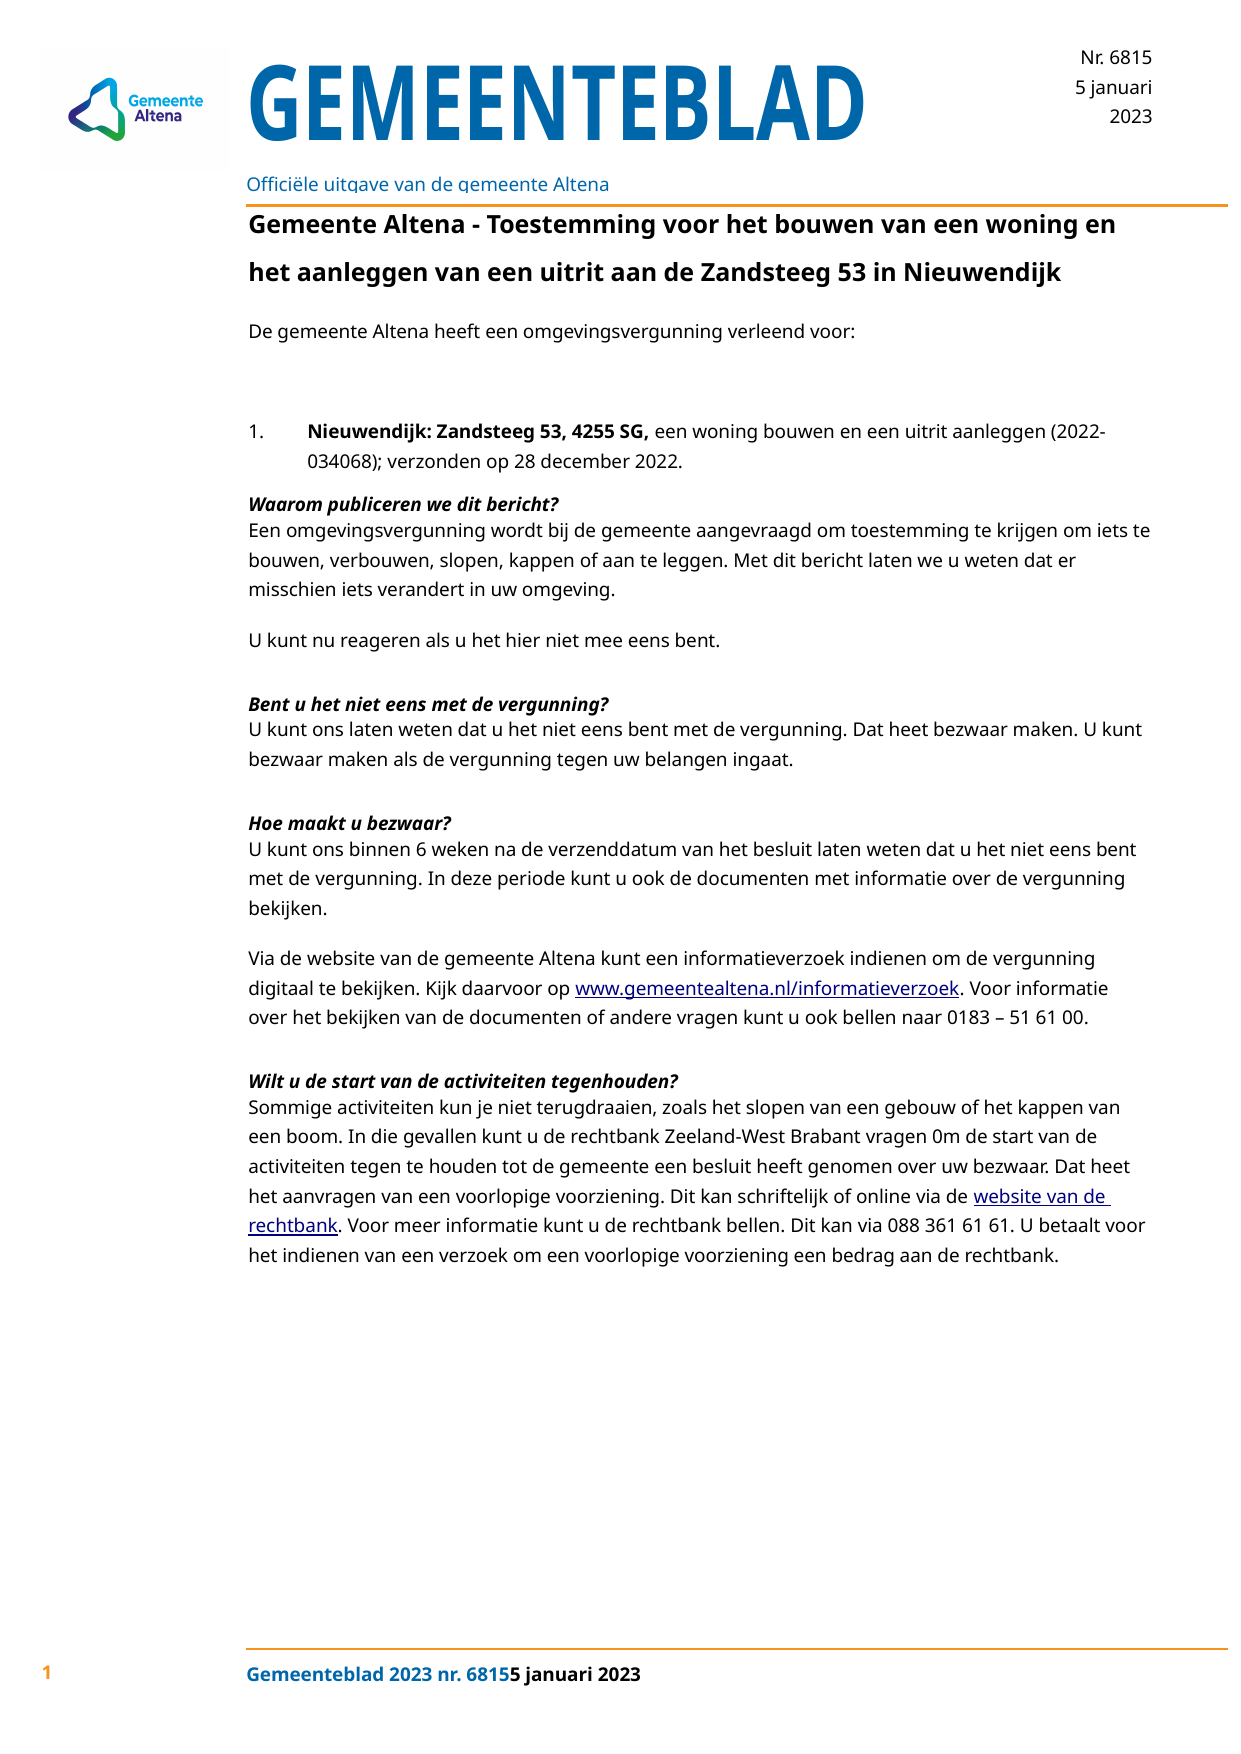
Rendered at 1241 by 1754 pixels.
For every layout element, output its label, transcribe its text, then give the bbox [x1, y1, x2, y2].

text De gemeente Altena heeft een omgevingsvergunning verleend voor: [248, 318, 1152, 344]
text Sommige activiteiten kun je niet terugdraaien, zoals het slopen van een gebouw of het kappen van een boom. In die gevallen kunt u de rechtbank Zeeland-West Brabant vragen 0m de start van de activiteiten tegen te houden tot de gemeente een besluit heeft genomen over uw bezwaar. Dat heet het aanvragen van een voorlopige voorziening. Dit kan schriftelijk of online via de website van de rechtbank. Voor meer informatie kunt u de rechtbank bellen. Dit kan via 088 361 61 61. U betaalt voor het indienen van een verzoek om een voorlopige voorziening een bedrag aan de rechtbank. [248, 1094, 1152, 1268]
text Gemeente Altena - Toestemming voor het bouwen van een woning en het aanleggen van een uitrit aan de Zandsteeg 53 in Nieuwendijk [248, 207, 1152, 288]
text Hoe maakt u bezwaar? [248, 810, 1152, 836]
list Nieuwendijk: Zandsteeg 53, 4255 SG, een woning bouwen en een uitrit aanleggen (2022-034068); verzonden op 28 december 2022. [248, 419, 1152, 474]
text Bent u het niet eens met de vergunning? [248, 691, 1152, 716]
text Wilt u de start van de activiteiten tegenhouden? [248, 1068, 1152, 1094]
text U kunt ons binnen 6 weken na de verzenddatum van het besluit laten weten dat u het niet eens bent met de vergunning. In deze periode kunt u ook de documenten met informatie over de vergunning bekijken. [248, 836, 1152, 921]
text Waarom publiceren we dit bericht? [248, 491, 1152, 517]
text Een omgevingsvergunning wordt bij de gemeente aangevraagd om toestemming te krijgen om iets te bouwen, verbouwen, slopen, kappen of aan te leggen. Met dit bericht laten we u weten dat er misschien iets verandert in uw omgeving. [248, 517, 1152, 602]
text U kunt ons laten weten dat u het niet eens bent met de vergunning. Dat heet bezwaar maken. U kunt bezwaar maken als de vergunning tegen uw belangen ingaat. [248, 716, 1152, 772]
picture [41, 47, 231, 172]
text Via de website van de gemeente Altena kunt een informatieverzoek indienen om de vergunning digitaal te bekijken. Kijk daarvoor op www.gemeentealtena.nl/informatieverzoek. Voor informatie over het bekijken van de documenten of andere vragen kunt u ook bellen naar 0183 – 51 61 00. [248, 945, 1152, 1030]
text U kunt nu reageren als u het hier niet mee eens bent. [248, 627, 1152, 652]
